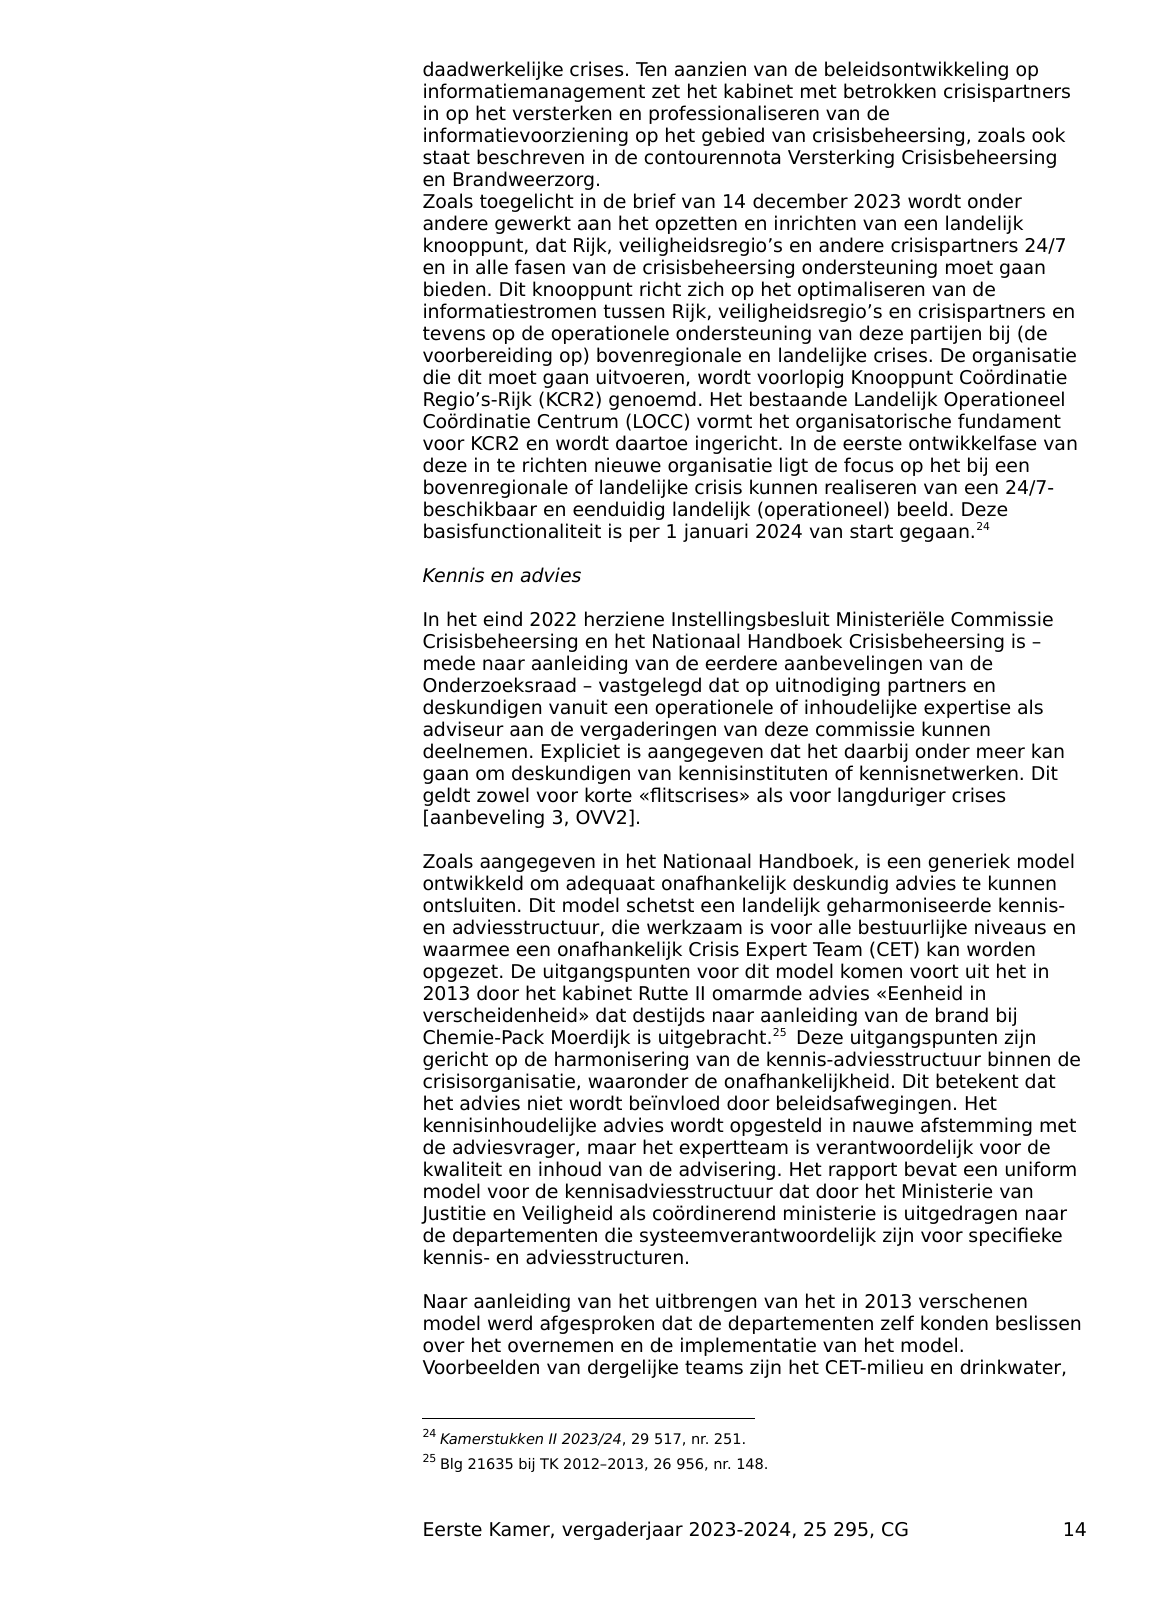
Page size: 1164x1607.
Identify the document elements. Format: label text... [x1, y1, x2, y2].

text Naar aanleiding van het uitbrengen van het in 2013 verschenen model werd afgesproken dat de departementen zelf konden beslissen over het overnemen en de implementatie van het model. Voorbeelden van dergelijke teams zijn het CET-milieu en drinkwater, [422, 1291, 1087, 1379]
text Zoals aangegeven in het Nationaal Handboek, is een generiek model ontwikkeld om adequaat onafhankelijk deskundig advies te kunnen ontsluiten. Dit model schetst een landelijk geharmoniseerde kennis- en adviesstructuur, die werkzaam is voor alle bestuurlijke niveaus en waarmee een onafhankelijk Crisis Expert Team (CET) kan worden opgezet. De uitgangspunten voor dit model komen voort uit het in 2013 door het kabinet Rutte II omarmde advies «Eenheid in verscheidenheid» dat destijds naar aanleiding van de brand bij Chemie-Pack Moerdijk is uitgebracht. Deze uitgangspunten zijn gericht op de harmonisering van de kennis-adviesstructuur binnen de crisisorganisatie, waaronder de onafhankelijkheid. Dit betekent dat het advies niet wordt beïnvloed door beleidsafwegingen. Het kennisinhoudelijke advies wordt opgesteld in nauwe afstemming met de adviesvrager, maar het expertteam is verantwoordelijk voor de kwaliteit en inhoud van de advisering. Het rapport bevat een uniform model voor de kennisadviesstructuur dat door het Ministerie van Justitie en Veiligheid als coördinerend ministerie is uitgedragen naar de departementen die systeemverantwoordelijk zijn voor specifieke kennis- en adviesstructuren. [422, 851, 1087, 1268]
subtitle Kennis en advies [422, 565, 1087, 587]
text In het eind 2022 herziene Instellingsbesluit Ministeriële Commissie Crisisbeheersing en het Nationaal Handboek Crisisbeheersing is – mede naar aanleiding van de eerdere aanbevelingen van de Onderzoeksraad – vastgelegd dat op uitnodiging partners en deskundigen vanuit een operationele of inhoudelijke expertise als adviseur aan de vergaderingen van deze commissie kunnen deelnemen. Expliciet is aangegeven dat het daarbij onder meer kan gaan om deskundigen van kennisinstituten of kennisnetwerken. Dit geldt zowel voor korte «flitscrises» als voor langduriger crises [aanbeveling 3, OVV2]. [422, 609, 1087, 829]
text Zoals toegelicht in de brief van 14 december 2023 wordt onder andere gewerkt aan het opzetten en inrichten van een landelijk knooppunt, dat Rijk, veiligheidsregio’s en andere crisispartners 24/7 en in alle fasen van de crisisbeheersing ondersteuning moet gaan bieden. Dit knooppunt richt zich op het optimaliseren van de informatiestromen tussen Rijk, veiligheidsregio’s en crisispartners en tevens op de operationele ondersteuning van deze partijen bij (de voorbereiding op) bovenregionale en landelijke crises. De organisatie die dit moet gaan uitvoeren, wordt voorlopig Knooppunt Coördinatie Regio’s-Rijk (KCR2) genoemd. Het bestaande Landelijk Operationeel Coördinatie Centrum (LOCC) vormt het organisatorische fundament voor KCR2 en wordt daartoe ingericht. In de eerste ontwikkelfase van deze in te richten nieuwe organisatie ligt de focus op het bij een bovenregionale of landelijke crisis kunnen realiseren van een 24/7-beschikbaar en eenduidig landelijk (operationeel) beeld. Deze basisfunctionaliteit is per 1 januari 2024 van start gegaan. [422, 191, 1087, 543]
text Blg 21635 bij TK 2012–2013, 26 956, nr. 148. [422, 1452, 1087, 1474]
text daadwerkelijke crises. Ten aanzien van de beleidsontwikkeling op informatiemanagement zet het kabinet met betrokken crisispartners in op het versterken en professionaliseren van de informatievoorziening op het gebied van crisisbeheersing, zoals ook staat beschreven in de contourennota Versterking Crisisbeheersing en Brandweerzorg. [422, 59, 1087, 191]
text Kamerstukken II 2023/24, 29 517, nr. 251. [422, 1427, 1087, 1449]
